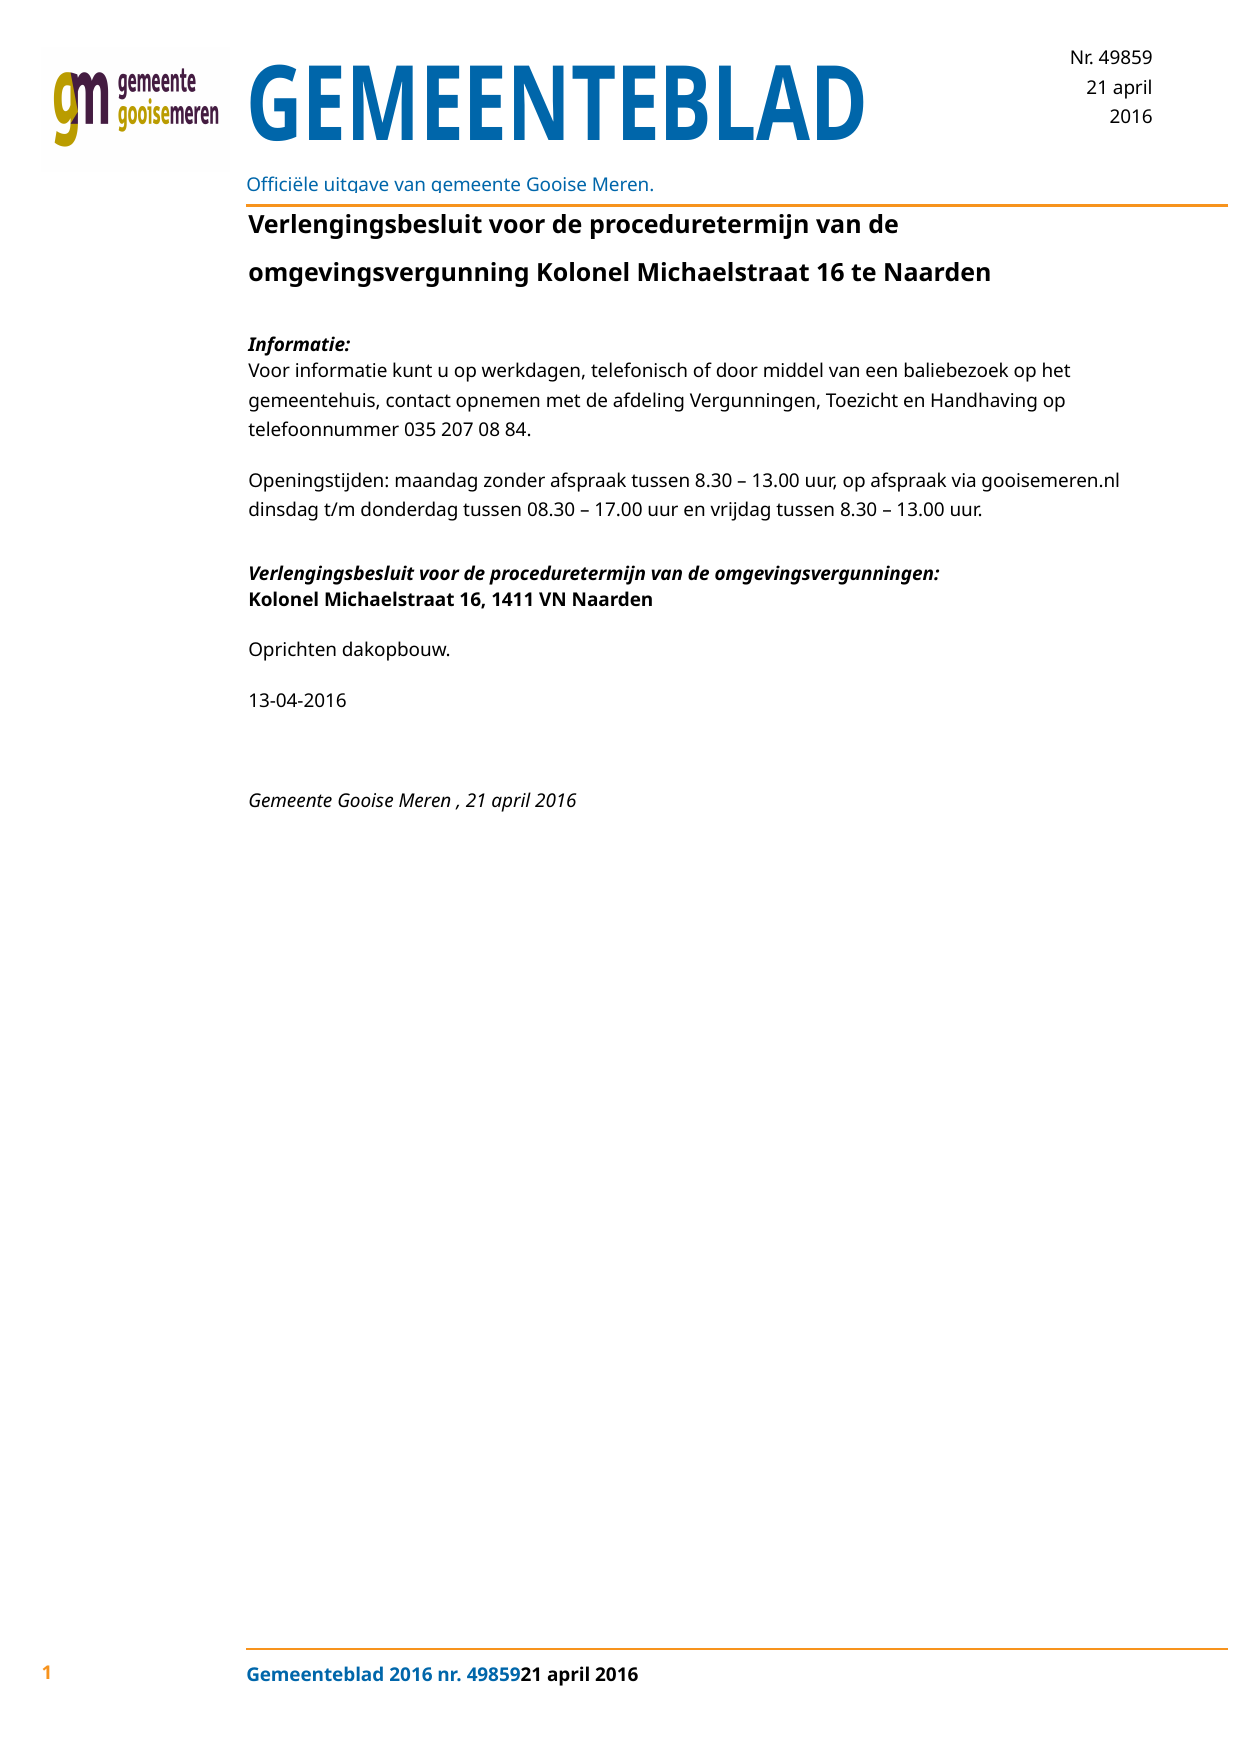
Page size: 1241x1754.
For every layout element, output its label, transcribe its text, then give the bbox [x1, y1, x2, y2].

text Informatie: [248, 331, 1152, 357]
picture [41, 47, 231, 172]
text 13-04-2016 [248, 687, 1152, 713]
text Voor informatie kunt u op werkdagen, telefonisch of door middel van een baliebezoek op het gemeentehuis, contact opnemen met de afdeling Vergunningen, Toezicht en Handhaving op telefoonnummer 035 207 08 84. [248, 357, 1152, 442]
text Oprichten dakopbouw. [248, 636, 1152, 662]
text Kolonel Michaelstraat 16, 1411 VN Naarden [248, 586, 1152, 612]
text Gemeente Gooise Meren , 21 april 2016 [248, 788, 1152, 813]
text Verlengingsbesluit voor de proceduretermijn van de omgevingsvergunning Kolonel Michaelstraat 16 te Naarden [248, 207, 1152, 288]
text Verlengingsbesluit voor de proceduretermijn van de omgevingsvergunningen: [248, 560, 1152, 586]
text Openingstijden: maandag zonder afspraak tussen 8.30 – 13.00 uur, op afspraak via gooisemeren.nl dinsdag t/m donderdag tussen 08.30 – 17.00 uur en vrijdag tussen 8.30 – 13.00 uur. [248, 467, 1152, 522]
